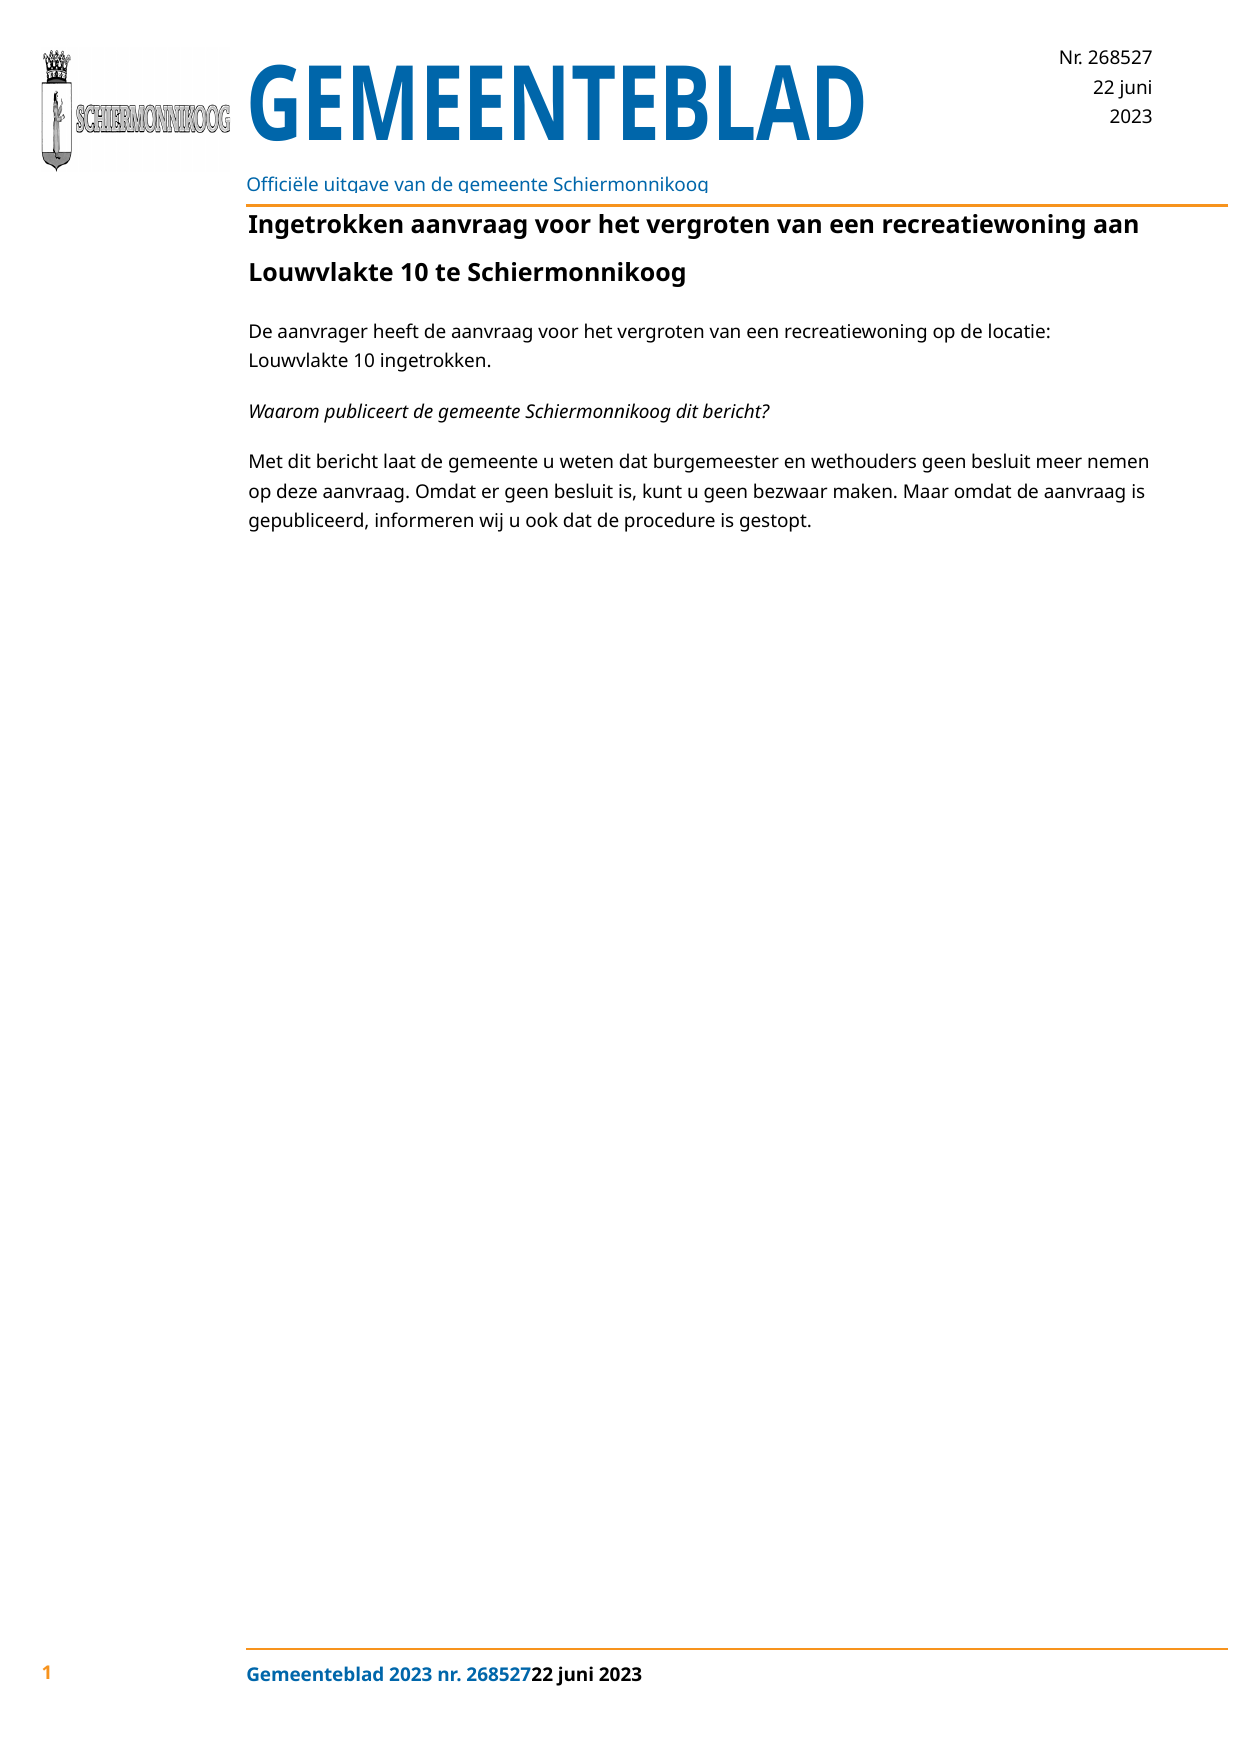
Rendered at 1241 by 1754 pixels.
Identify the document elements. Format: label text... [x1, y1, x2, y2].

text Met dit bericht laat de gemeente u weten dat burgemeester en wethouders geen besluit meer nemen op deze aanvraag. Omdat er geen besluit is, kunt u geen bezwaar maken. Maar omdat de aanvraag is gepubliceerd, informeren wij u ook dat de procedure is gestopt. [248, 448, 1152, 533]
text De aanvrager heeft de aanvraag voor het vergroten van een recreatiewoning op de locatie: Louwvlakte 10 ingetrokken. [248, 318, 1152, 373]
picture [41, 47, 231, 172]
text Ingetrokken aanvraag voor het vergroten van een recreatiewoning aan Louwvlakte 10 te Schiermonnikoog [248, 207, 1152, 288]
text Waarom publiceert de gemeente Schiermonnikoog dit bericht? [248, 398, 1152, 424]
